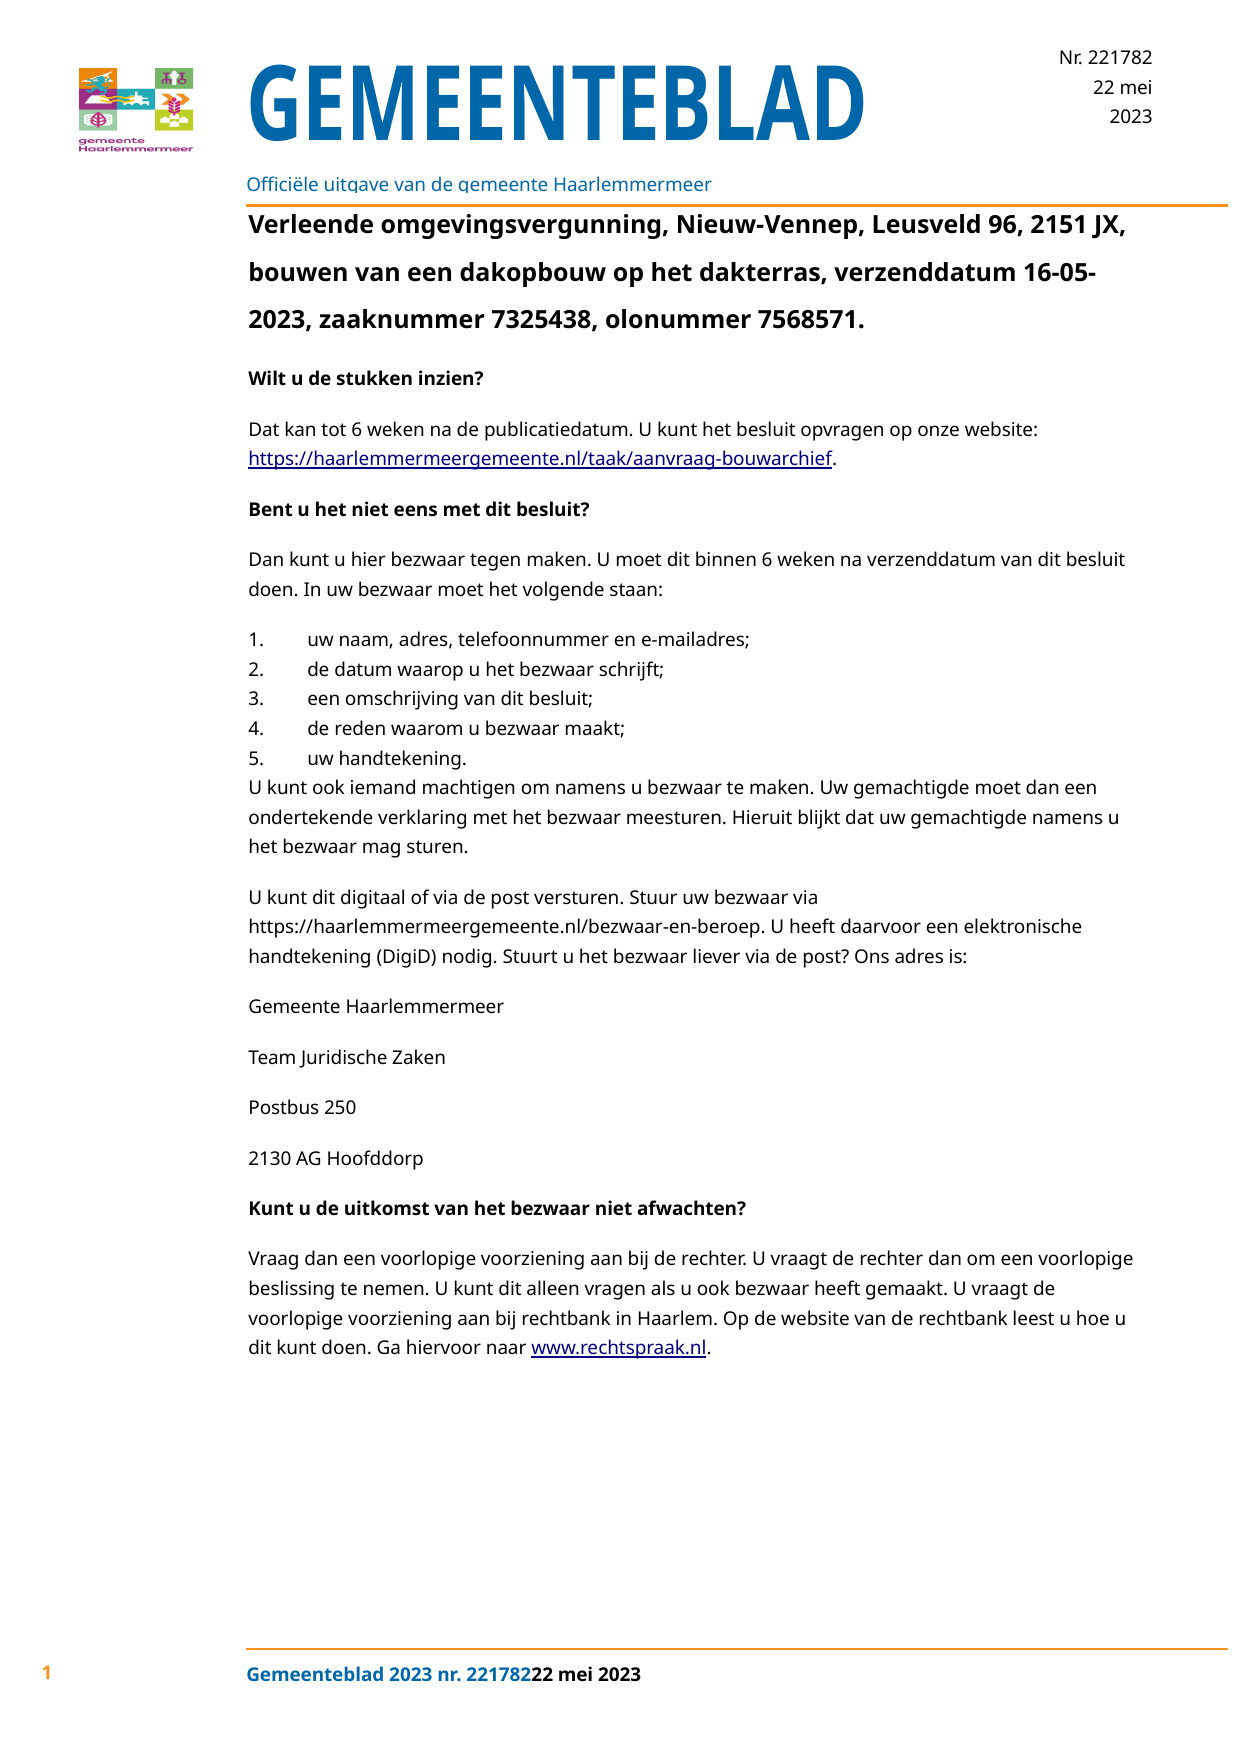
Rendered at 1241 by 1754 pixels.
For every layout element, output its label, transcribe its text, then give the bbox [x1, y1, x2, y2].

list een omschrijving van dit besluit; [248, 686, 1152, 711]
text Kunt u de uitkomst van het bezwaar niet afwachten? [248, 1195, 1152, 1221]
text Vraag dan een voorlopige voorziening aan bij de rechter. U vraagt de rechter dan om een voorlopige beslissing te nemen. U kunt dit alleen vragen als u ook bezwaar heeft gemaakt. U vraagt de voorlopige voorziening aan bij rechtbank in Haarlem. Op de website van de rechtbank leest u hoe u dit kunt doen. Ga hiervoor naar www.rechtspraak.nl. [248, 1246, 1152, 1360]
text 2130 AG Hoofddorp [248, 1145, 1152, 1170]
picture [41, 47, 231, 172]
text Bent u het niet eens met dit besluit? [248, 496, 1152, 522]
list uw handtekening. [248, 745, 1152, 770]
list uw naam, adres, telefoonnummer en e-mailadres; [248, 626, 1152, 652]
text Dan kunt u hier bezwaar tegen maken. U moet dit binnen 6 weken na verzenddatum van dit besluit doen. In uw bezwaar moet het volgende staan: [248, 546, 1152, 602]
text Team Juridische Zaken [248, 1044, 1152, 1069]
text Wilt u de stukken inzien? [248, 366, 1152, 391]
text Postbus 250 [248, 1094, 1152, 1120]
text U kunt ook iemand machtigen om namens u bezwaar te maken. Uw gemachtigde moet dan een ondertekende verklaring met het bezwaar meesturen. Hieruit blijkt dat uw gemachtigde namens u het bezwaar mag sturen. [248, 774, 1152, 859]
text U kunt dit digitaal of via de post versturen. Stuur uw bezwaar via https://haarlemmermeergemeente.nl/bezwaar-en-beroep. U heeft daarvoor een elektronische handtekening (DigiD) nodig. Stuurt u het bezwaar liever via de post? Ons adres is: [248, 884, 1152, 969]
list de datum waarop u het bezwaar schrijft; [248, 656, 1152, 682]
text Dat kan tot 6 weken na de publicatiedatum. U kunt het besluit opvragen op onze website: https://haarlemmermeergemeente.nl/taak/aanvraag-bouwarchief. [248, 416, 1152, 471]
text Gemeente Haarlemmermeer [248, 993, 1152, 1019]
text Verleende omgevingsvergunning, Nieuw-Vennep, Leusveld 96, 2151 JX, bouwen van een dakopbouw op het dakterras, verzenddatum 16-05-2023, zaaknummer 7325438, olonummer 7568571. [248, 207, 1152, 336]
list de reden waarom u bezwaar maakt; [248, 715, 1152, 741]
